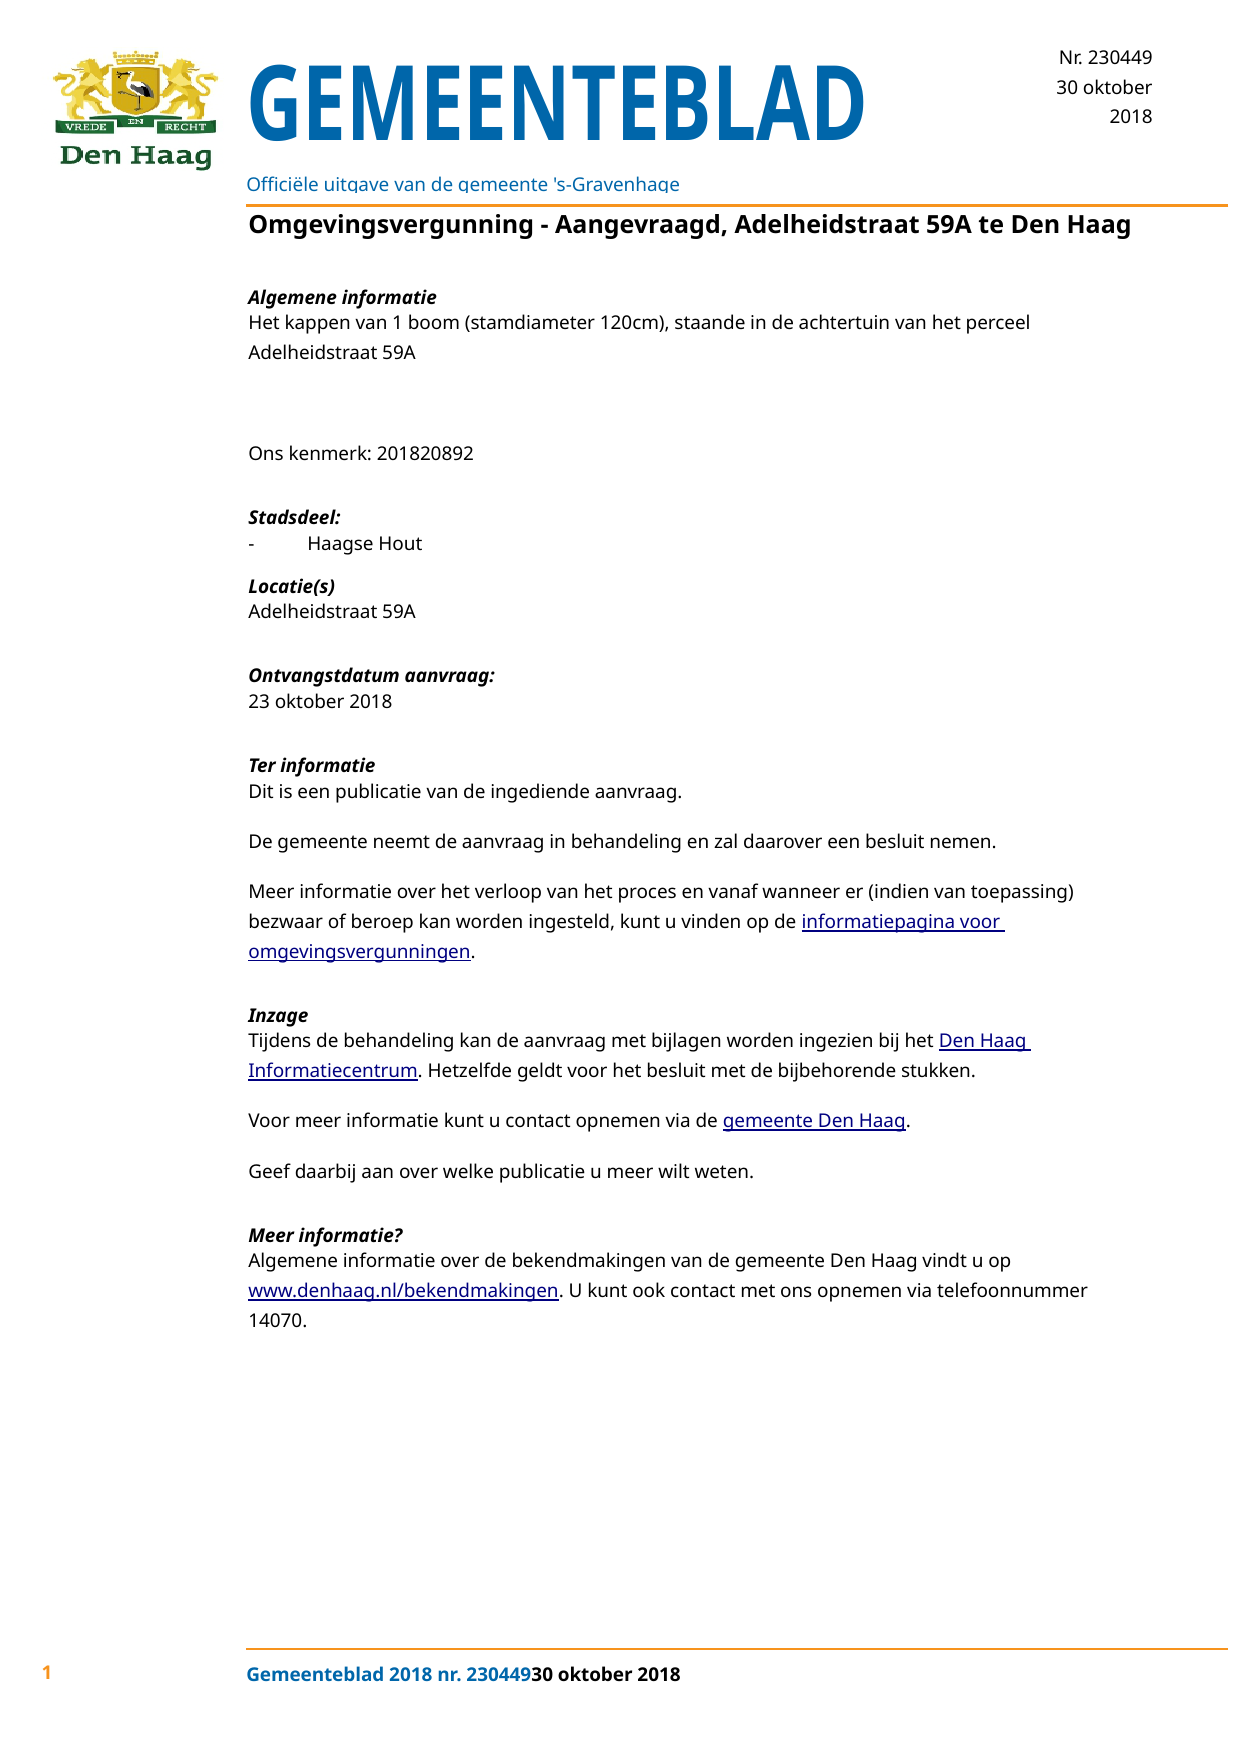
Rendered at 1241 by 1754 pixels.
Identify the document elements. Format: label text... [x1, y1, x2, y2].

list Haagse Hout [248, 530, 1152, 555]
text Adelheidstraat 59A [248, 598, 1152, 624]
text Ontvangstdatum aanvraag: [248, 662, 1152, 688]
text Algemene informatie over de bekendmakingen van de gemeente Den Haag vindt u op www.denhaag.nl/bekendmakingen. U kunt ook contact met ons opnemen via telefoonnummer 14070. [248, 1248, 1152, 1333]
text 23 oktober 2018 [248, 688, 1152, 714]
text Ons kenmerk: 201820892 [248, 440, 1152, 466]
text Voor meer informatie kunt u contact opnemen via de gemeente Den Haag. [248, 1108, 1152, 1133]
text Algemene informatie [248, 284, 1152, 309]
text Omgevingsvergunning - Aangevraagd, Adelheidstraat 59A te Den Haag [248, 207, 1152, 241]
text Meer informatie over het verloop van het proces en vanaf wanneer er (indien van toepassing) bezwaar of beroep kan worden ingesteld, kunt u vinden op de informatiepagina voor omgevingsvergunningen. [248, 879, 1152, 964]
picture [41, 47, 231, 172]
text Inzage [248, 1002, 1152, 1028]
text Geef daarbij aan over welke publicatie u meer wilt weten. [248, 1158, 1152, 1184]
text Dit is een publicatie van de ingediende aanvraag. [248, 778, 1152, 804]
text Stadsdeel: [248, 504, 1152, 530]
text Het kappen van 1 boom (stamdiameter 120cm), staande in de achtertuin van het perceel Adelheidstraat 59A [248, 309, 1152, 365]
text Ter informatie [248, 752, 1152, 778]
text Locatie(s) [248, 573, 1152, 598]
text Tijdens de behandeling kan de aanvraag met bijlagen worden ingezien bij het Den Haag Informatiecentrum. Hetzelfde geldt voor het besluit met de bijbehorende stukken. [248, 1028, 1152, 1083]
text De gemeente neemt de aanvraag in behandeling en zal daarover een besluit nemen. [248, 828, 1152, 854]
text Meer informatie? [248, 1222, 1152, 1248]
